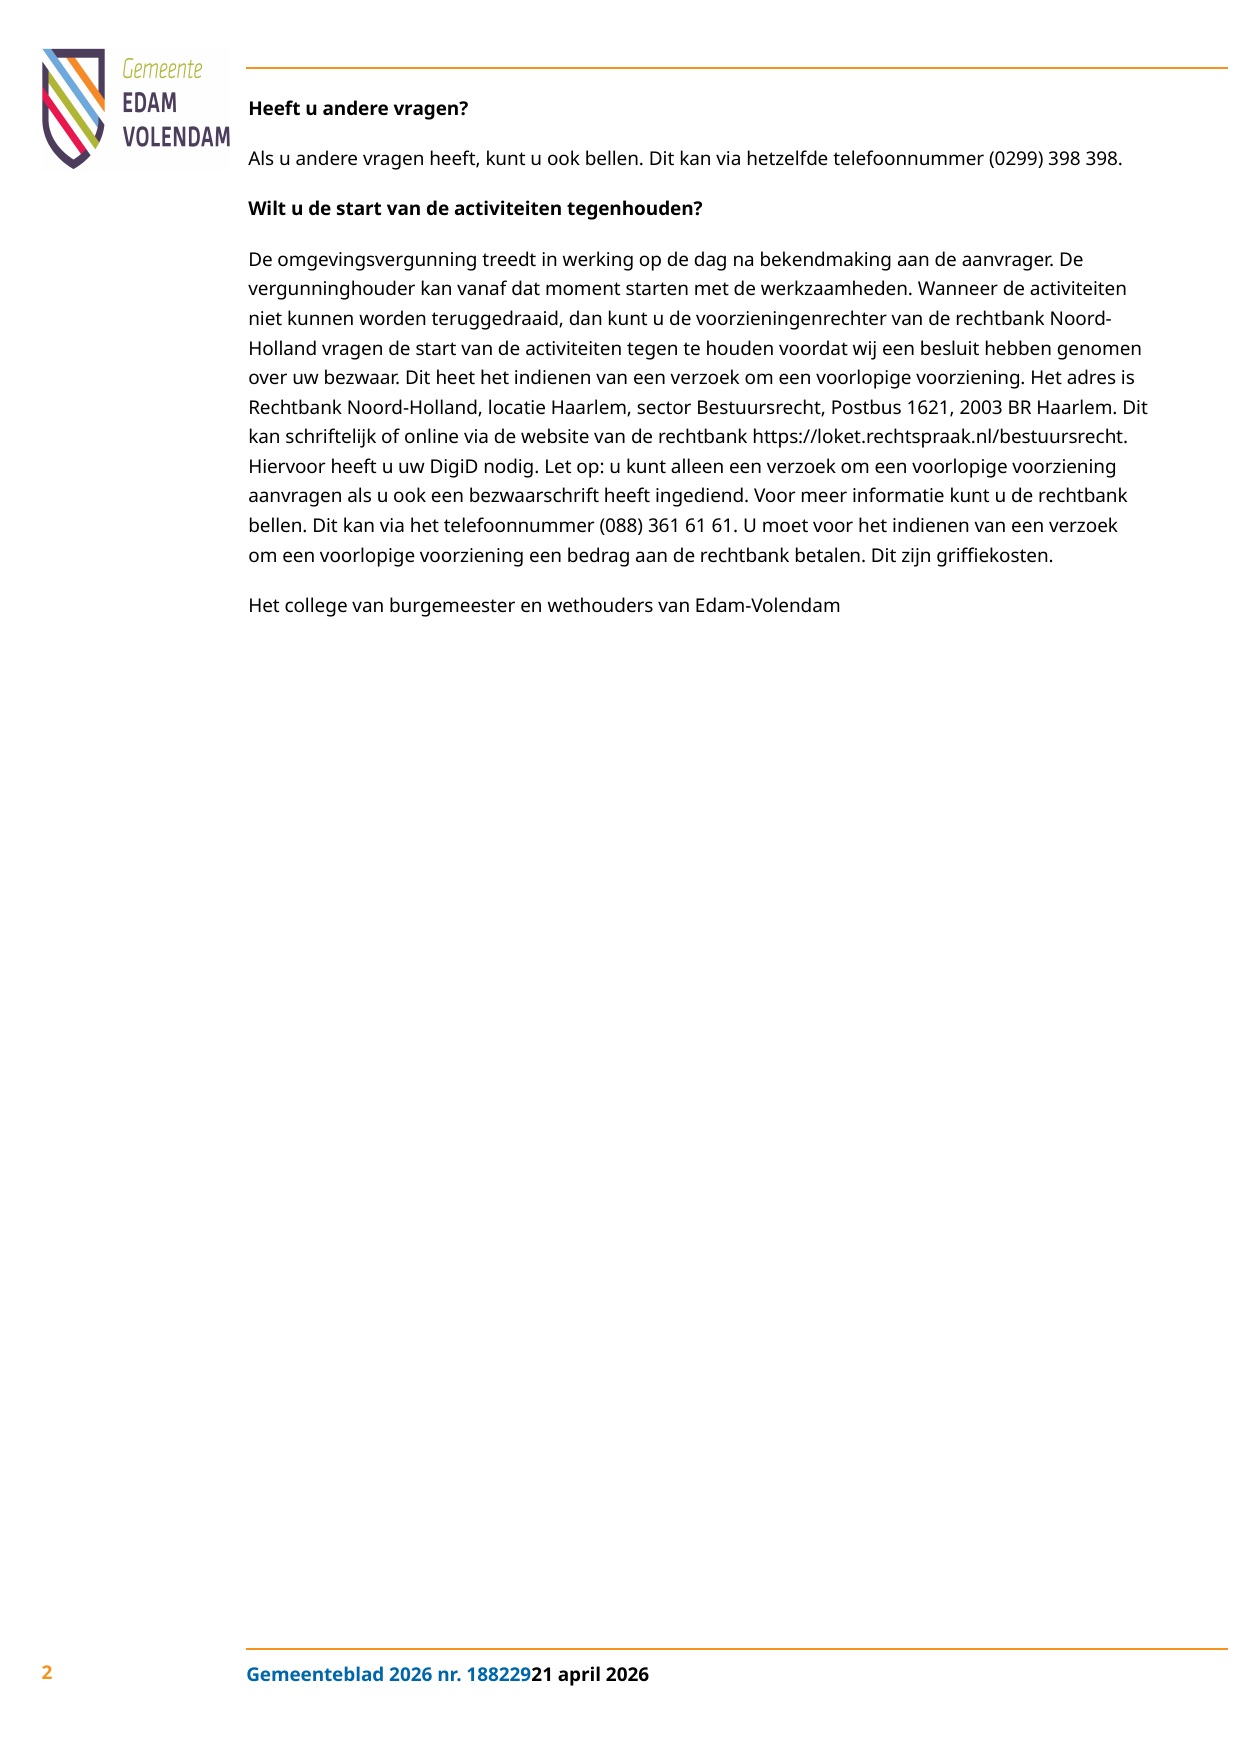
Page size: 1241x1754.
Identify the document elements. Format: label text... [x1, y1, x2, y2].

text Als u andere vragen heeft, kunt u ook bellen. Dit kan via hetzelfde telefoonnummer (0299) 398 398. [248, 145, 1152, 171]
text Wilt u de start van de activiteiten tegenhouden? [248, 196, 1152, 221]
text De omgevingsvergunning treedt in werking op de dag na bekendmaking aan de aanvrager. De vergunninghouder kan vanaf dat moment starten met de werkzaamheden. Wanneer de activiteiten niet kunnen worden teruggedraaid, dan kunt u de voorzieningenrechter van de rechtbank Noord-Holland vragen de start van de activiteiten tegen te houden voordat wij een besluit hebben genomen over uw bezwaar. Dit heet het indienen van een verzoek om een voorlopige voorziening. Het adres is Rechtbank Noord-Holland, locatie Haarlem, sector Bestuursrecht, Postbus 1621, 2003 BR Haarlem. Dit kan schriftelijk of online via de website van de rechtbank https://loket.rechtspraak.nl/bestuursrecht. Hiervoor heeft u uw DigiD nodig. Let op: u kunt alleen een verzoek om een voorlopige voorziening aanvragen als u ook een bezwaarschrift heeft ingediend. Voor meer informatie kunt u de rechtbank bellen. Dit kan via het telefoonnummer (088) 361 61 61. U moet voor het indienen van een verzoek om een voorlopige voorziening een bedrag aan de rechtbank betalen. Dit zijn griffiekosten. [248, 246, 1152, 568]
text Het college van burgemeester en wethouders van Edam-Volendam [248, 592, 1152, 618]
picture [41, 47, 231, 172]
text Heeft u andere vragen? [248, 95, 1152, 121]
